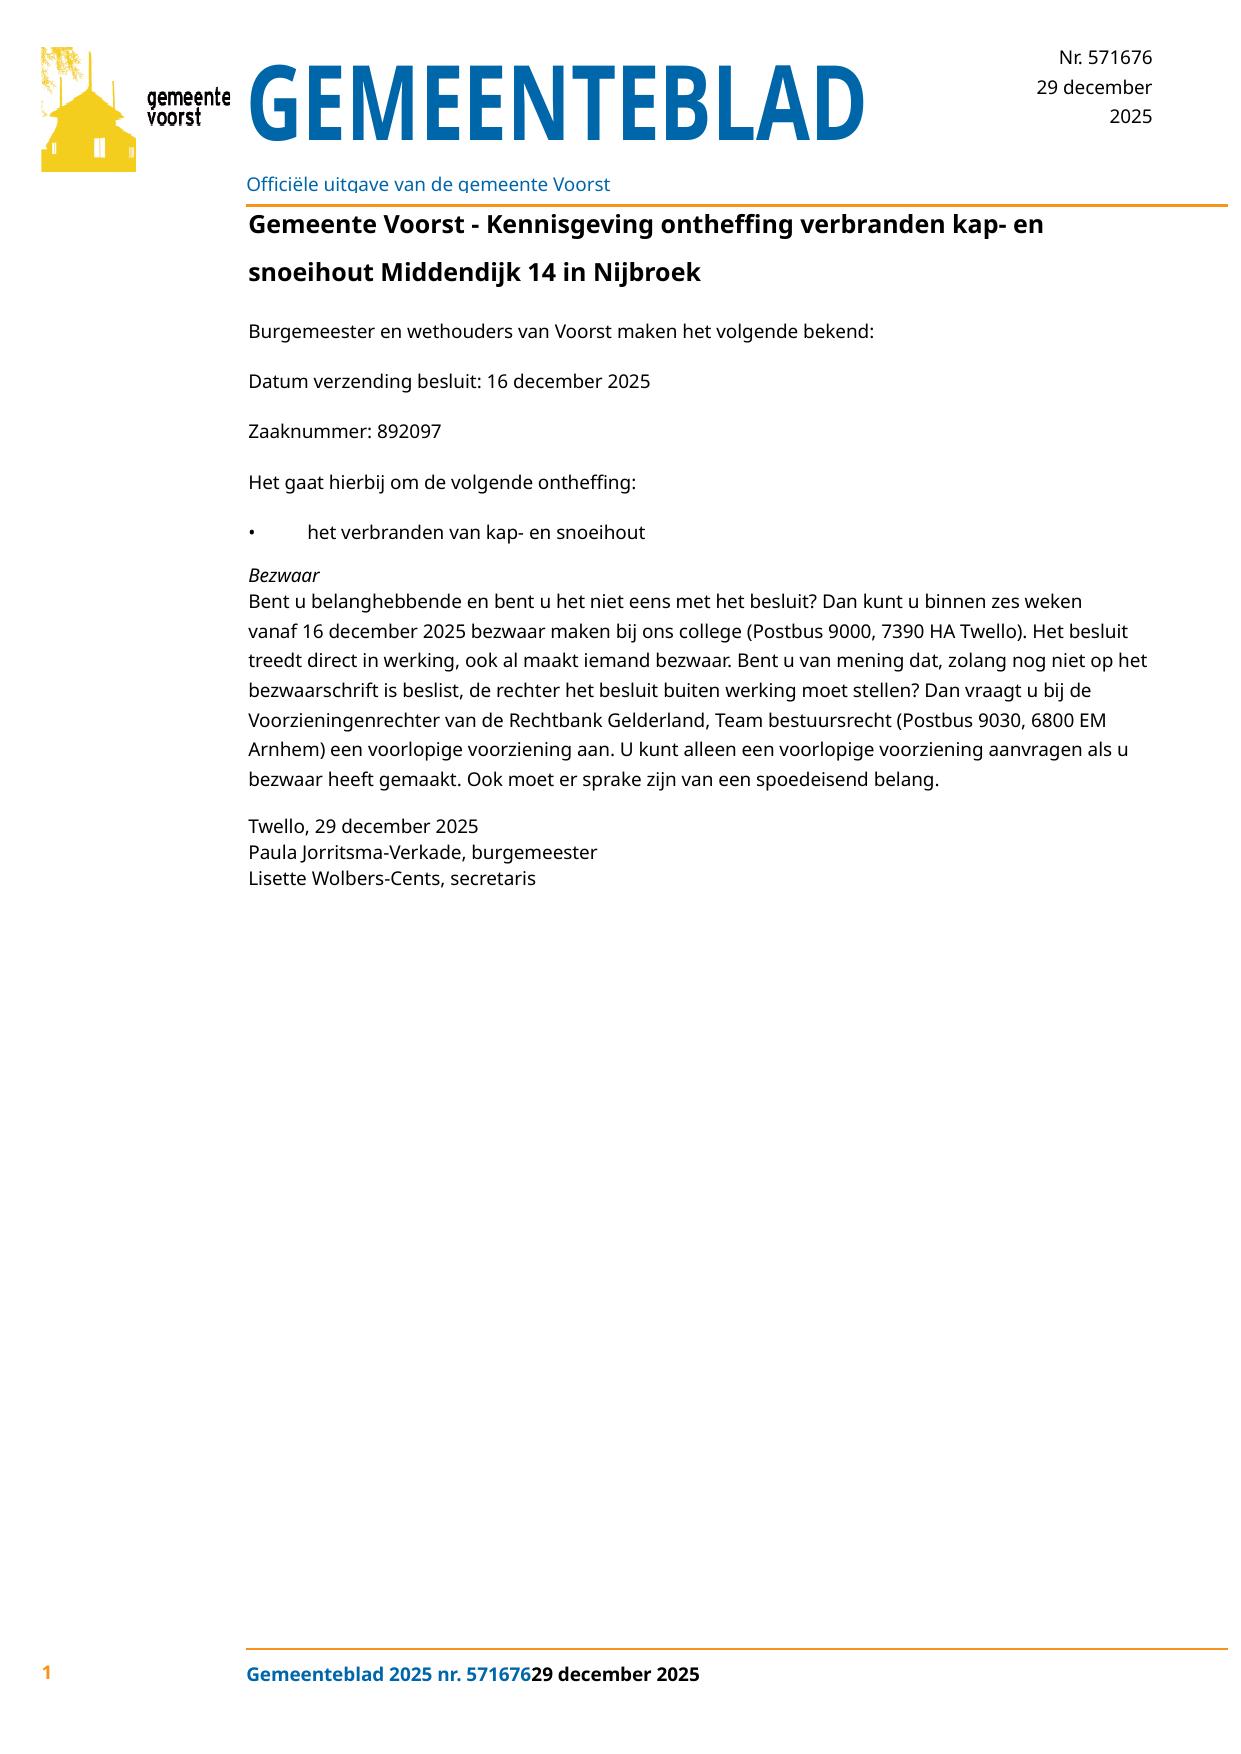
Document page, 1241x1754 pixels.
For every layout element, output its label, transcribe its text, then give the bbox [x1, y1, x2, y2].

text Het gaat hierbij om de volgende ontheffing: [248, 469, 1152, 495]
text Lisette Wolbers-Cents, secretaris [248, 865, 1152, 891]
text Paula Jorritsma-Verkade, burgemeester [248, 839, 1152, 865]
text Burgemeester en wethouders van Voorst maken het volgende bekend: [248, 318, 1152, 344]
text Gemeente Voorst - Kennisgeving ontheffing verbranden kap- en snoeihout Middendijk 14 in Nijbroek [248, 207, 1152, 288]
picture [41, 47, 231, 172]
text Zaaknummer: 892097 [248, 419, 1152, 444]
text Datum verzending besluit: 16 december 2025 [248, 368, 1152, 394]
text Bezwaar [248, 563, 1152, 588]
list het verbranden van kap- en snoeihout [248, 519, 1152, 545]
text Twello, 29 december 2025 [248, 814, 1152, 839]
text Bent u belanghebbende en bent u het niet eens met het besluit? Dan kunt u binnen zes weken vanaf 16 december 2025 bezwaar maken bij ons college (Postbus 9000, 7390 HA Twello). Het besluit treedt direct in werking, ook al maakt iemand bezwaar. Bent u van mening dat, zolang nog niet op het bezwaarschrift is beslist, de rechter het besluit buiten werking moet stellen? Dan vraagt u bij de Voorzieningenrechter van de Rechtbank Gelderland, Team bestuursrecht (Postbus 9030, 6800 EM Arnhem) een voorlopige voorziening aan. U kunt alleen een voorlopige voorziening aanvragen als u bezwaar heeft gemaakt. Ook moet er sprake zijn van een spoedeisend belang. [248, 588, 1152, 792]
